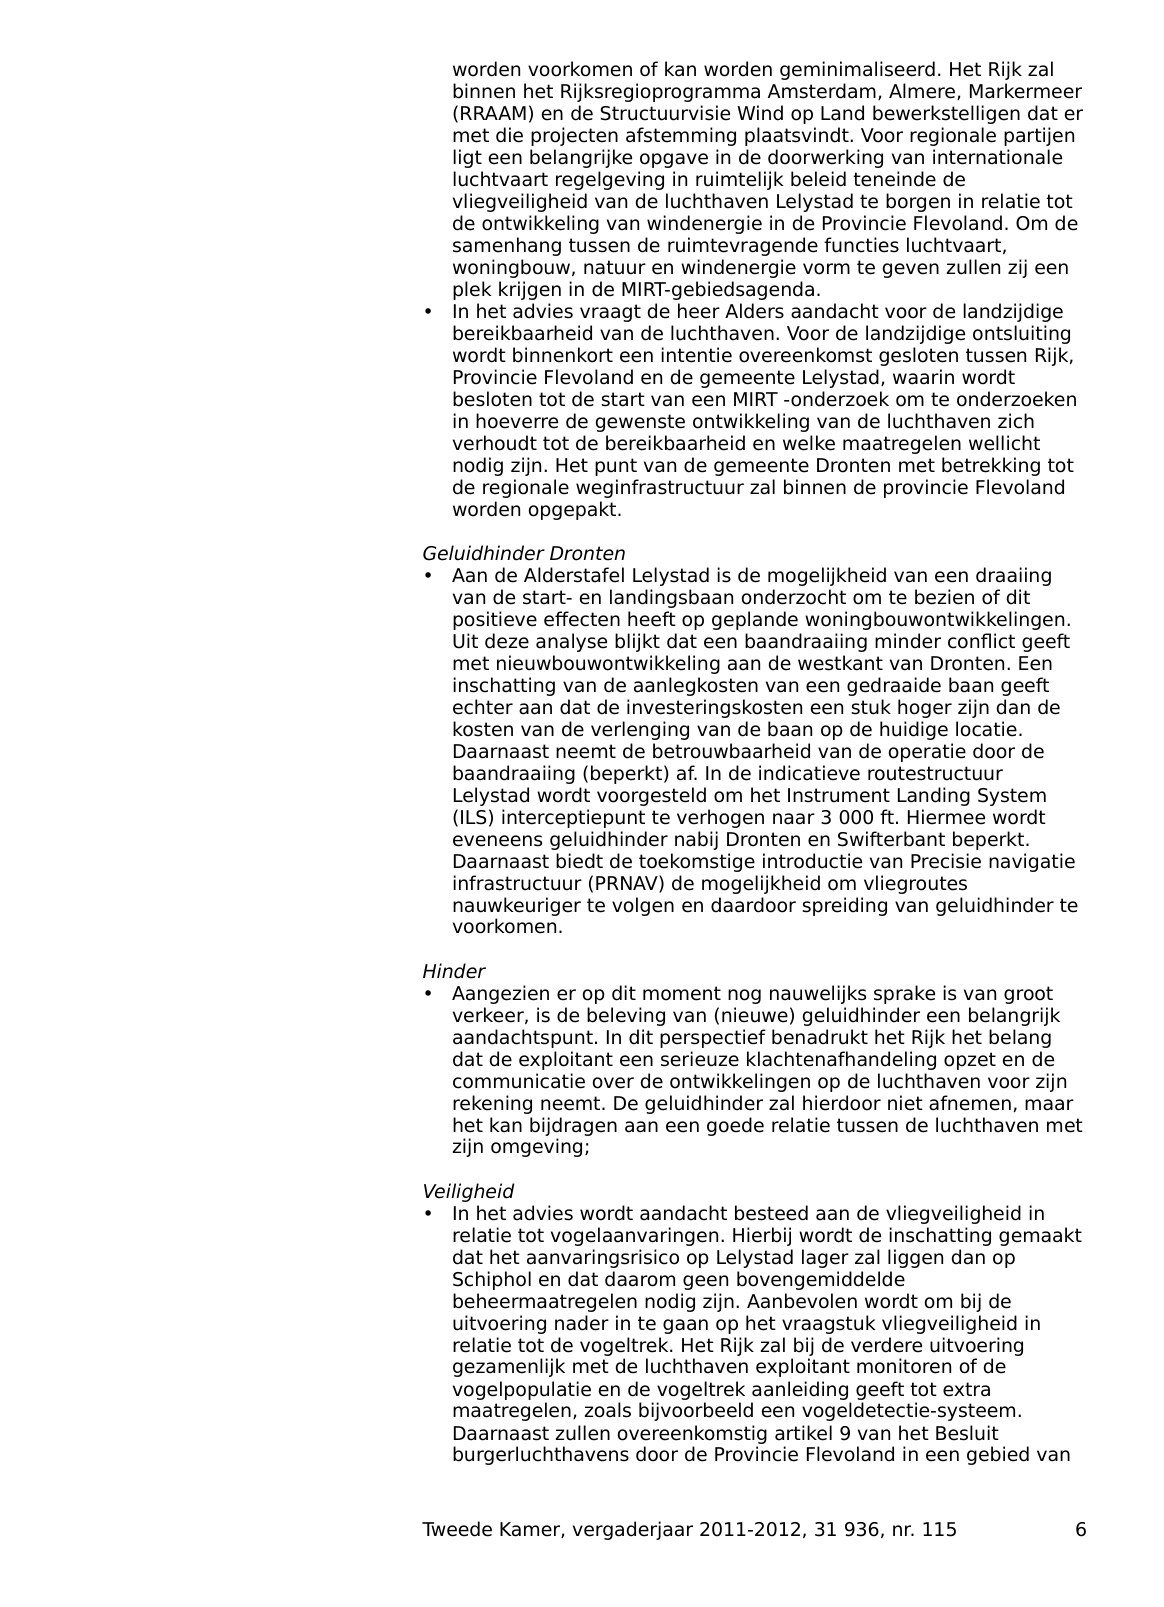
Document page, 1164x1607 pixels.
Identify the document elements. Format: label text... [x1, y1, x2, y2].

text worden voorkomen of kan worden geminimaliseerd. Het Rijk zal binnen het Rijksregioprogramma Amsterdam, Almere, Markermeer (RRAAM) en de Structuurvisie Wind op Land bewerkstelligen dat er met die projecten afstemming plaatsvindt. Voor regionale partijen ligt een belangrijke opgave in de doorwerking van internationale luchtvaart regelgeving in ruimtelijk beleid teneinde de vliegveiligheid van de luchthaven Lelystad te borgen in relatie tot de ontwikkeling van windenergie in de Provincie Flevoland. Om de samenhang tussen de ruimtevragende functies luchtvaart, woningbouw, natuur en windenergie vorm te geven zullen zij een plek krijgen in de MIRT-gebiedsagenda. [422, 59, 1087, 301]
text • In het advies wordt aandacht besteed aan de vliegveiligheid in relatie tot vogelaanvaringen. Hierbij wordt de inschatting gemaakt dat het aanvaringsrisico op Lelystad lager zal liggen dan op Schiphol en dat daarom geen bovengemiddelde beheermaatregelen nodig zijn. Aanbevolen wordt om bij de uitvoering nader in te gaan op het vraagstuk vliegveiligheid in relatie tot de vogeltrek. Het Rijk zal bij de verdere uitvoering gezamenlijk met de luchthaven exploitant monitoren of de vogelpopulatie en de vogeltrek aanleiding geeft tot extra maatregelen, zoals bijvoorbeeld een vogeldetectie-systeem. Daarnaast zullen overeenkomstig artikel 9 van het Besluit burgerluchthavens door de Provincie Flevoland in een gebied van [422, 1203, 1087, 1466]
subtitle Veiligheid [422, 1181, 1087, 1203]
subtitle Hinder [422, 961, 1087, 983]
text • In het advies vraagt de heer Alders aandacht voor de landzijdige bereikbaarheid van de luchthaven. Voor de landzijdige ontsluiting wordt binnenkort een intentie overeenkomst gesloten tussen Rijk, Provincie Flevoland en de gemeente Lelystad, waarin wordt besloten tot de start van een MIRT -onderzoek om te onderzoeken in hoeverre de gewenste ontwikkeling van de luchthaven zich verhoudt tot de bereikbaarheid en welke maatregelen wellicht nodig zijn. Het punt van de gemeente Dronten met betrekking tot de regionale weginfrastructuur zal binnen de provincie Flevoland worden opgepakt. [422, 301, 1087, 521]
text • Aangezien er op dit moment nog nauwelijks sprake is van groot verkeer, is de beleving van (nieuwe) geluidhinder een belangrijk aandachtspunt. In dit perspectief benadrukt het Rijk het belang dat de exploitant een serieuze klachtenafhandeling opzet en de communicatie over de ontwikkelingen op de luchthaven voor zijn rekening neemt. De geluidhinder zal hierdoor niet afnemen, maar het kan bijdragen aan een goede relatie tussen de luchthaven met zijn omgeving; [422, 983, 1087, 1158]
text • Aan de Alderstafel Lelystad is de mogelijkheid van een draaiing van de start- en landingsbaan onderzocht om te bezien of dit positieve effecten heeft op geplande woningbouwontwikkelingen. Uit deze analyse blijkt dat een baandraaiing minder conflict geeft met nieuwbouwontwikkeling aan de westkant van Dronten. Een inschatting van de aanlegkosten van een gedraaide baan geeft echter aan dat de investeringskosten een stuk hoger zijn dan de kosten van de verlenging van de baan op de huidige locatie. Daarnaast neemt de betrouwbaarheid van de operatie door de baandraaiing (beperkt) af. In de indicatieve routestructuur Lelystad wordt voorgesteld om het Instrument Landing System (ILS) interceptiepunt te verhogen naar 3 000 ft. Hiermee wordt eveneens geluidhinder nabij Dronten en Swifterbant beperkt. Daarnaast biedt de toekomstige introductie van Precisie navigatie infrastructuur (PRNAV) de mogelijkheid om vliegroutes nauwkeuriger te volgen en daardoor spreiding van geluidhinder te voorkomen. [422, 565, 1087, 938]
subtitle Geluidhinder Dronten [422, 543, 1087, 565]
